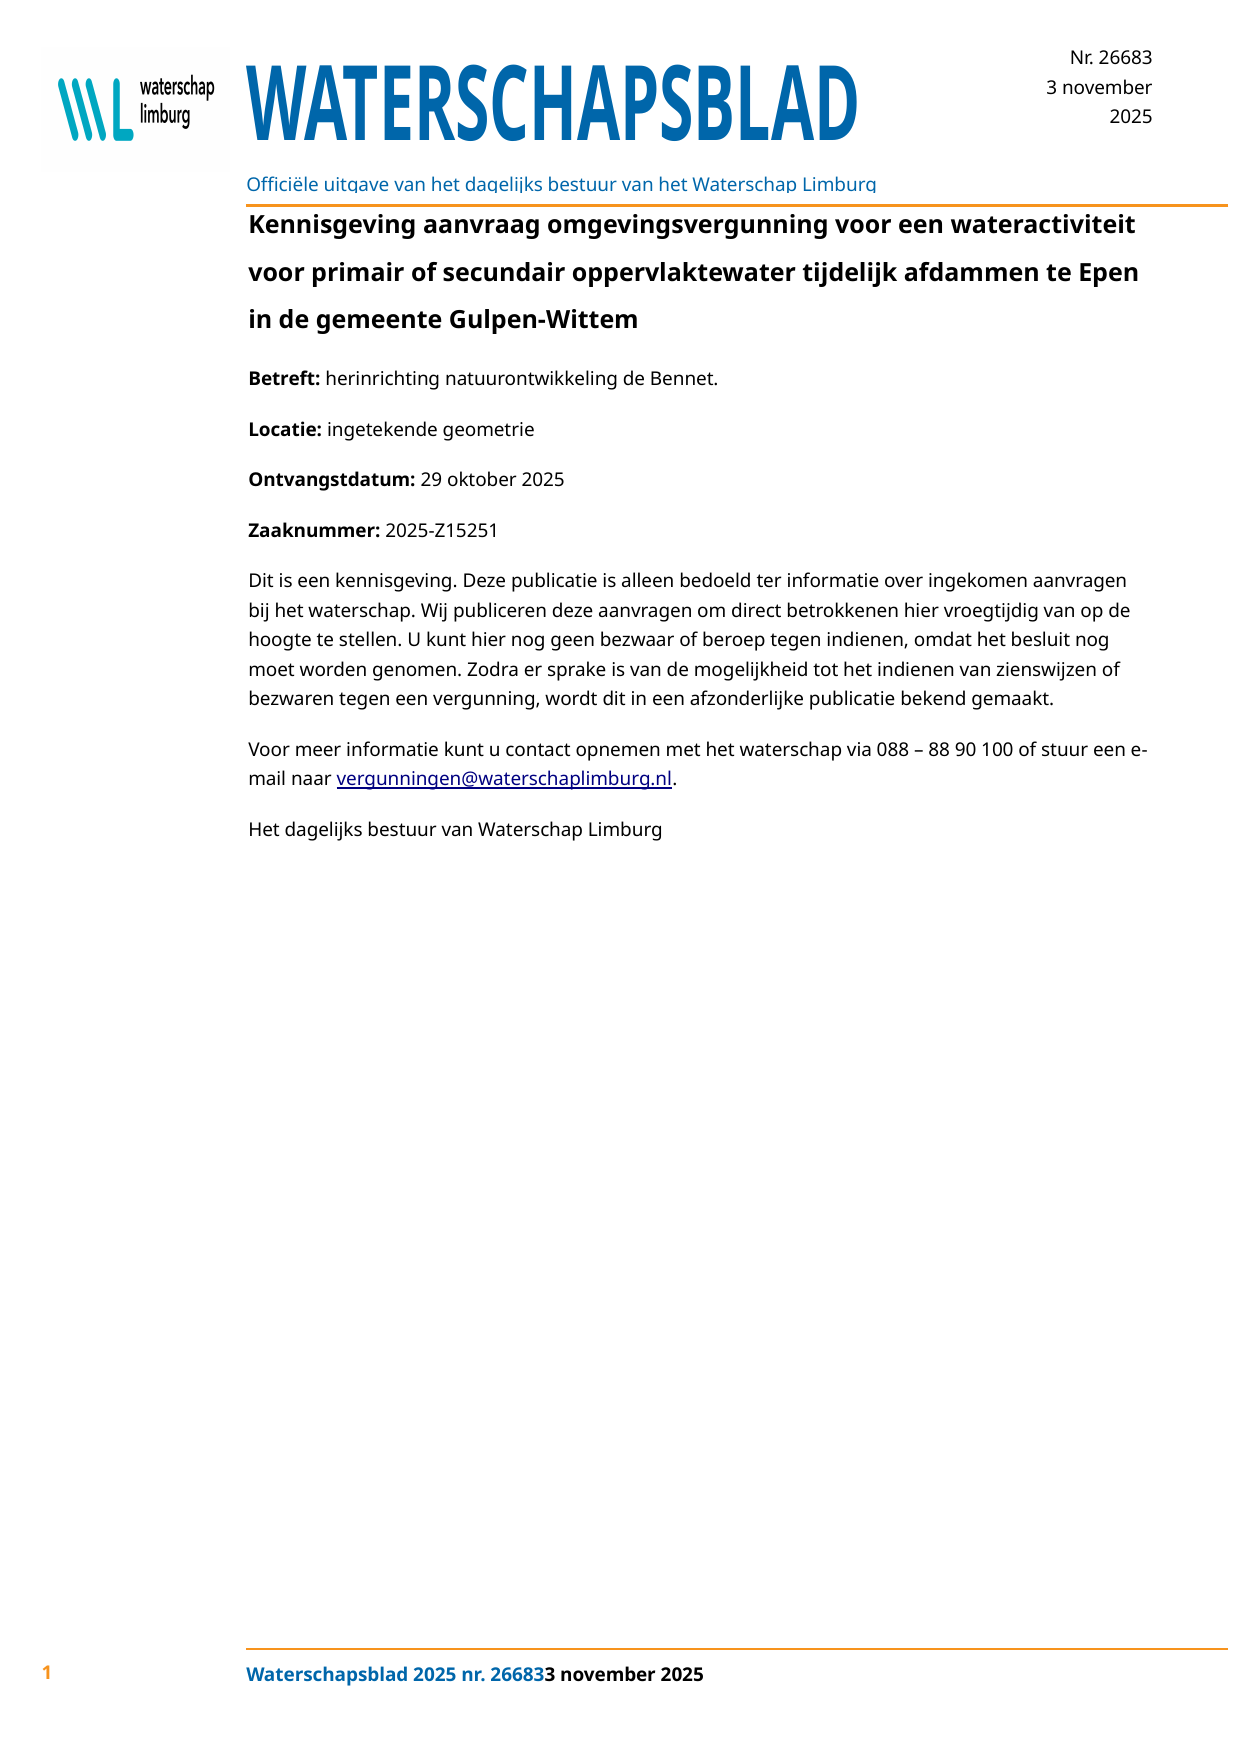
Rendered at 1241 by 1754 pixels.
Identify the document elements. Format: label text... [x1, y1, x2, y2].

text Kennisgeving aanvraag omgevingsvergunning voor een wateractiviteit voor primair of secundair oppervlaktewater tijdelijk afdammen te Epen in de gemeente Gulpen-Wittem [248, 207, 1152, 336]
text Zaaknummer: 2025-Z15251 [248, 517, 1152, 542]
text Het dagelijks bestuur van Waterschap Limburg [248, 816, 1152, 842]
picture [41, 47, 231, 172]
text Locatie: ingetekende geometrie [248, 416, 1152, 442]
text Voor meer informatie kunt u contact opnemen met het waterschap via 088 – 88 90 100 of stuur een e-mail naar vergunningen@waterschaplimburg.nl. [248, 736, 1152, 791]
text Dit is een kennisgeving. Deze publicatie is alleen bedoeld ter informatie over ingekomen aanvragen bij het waterschap. Wij publiceren deze aanvragen om direct betrokkenen hier vroegtijdig van op de hoogte te stellen. U kunt hier nog geen bezwaar of beroep tegen indienen, omdat het besluit nog moet worden genomen. Zodra er sprake is van de mogelijkheid tot het indienen van zienswijzen of bezwaren tegen een vergunning, wordt dit in een afzonderlijke publicatie bekend gemaakt. [248, 567, 1152, 711]
text Ontvangstdatum: 29 oktober 2025 [248, 466, 1152, 492]
text Betreft: herinrichting natuurontwikkeling de Bennet. [248, 366, 1152, 391]
